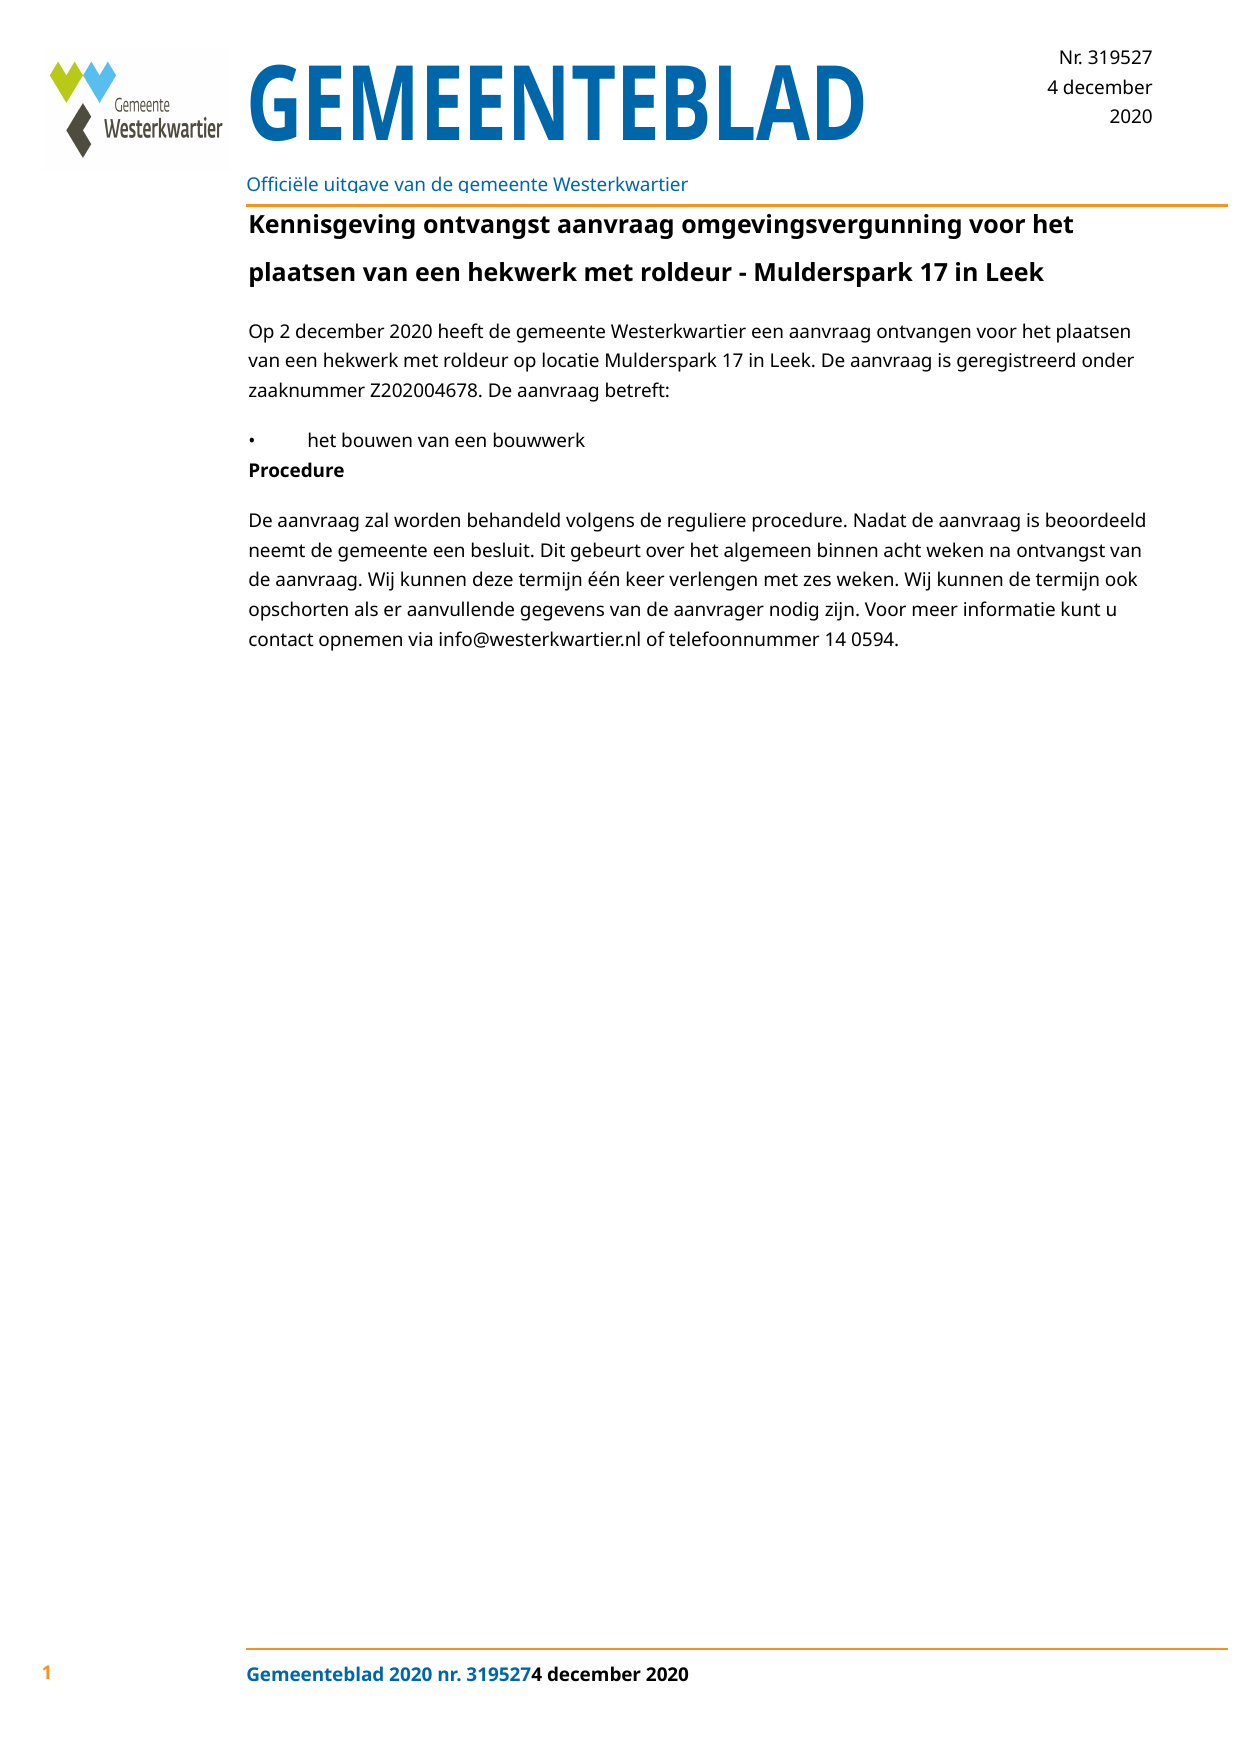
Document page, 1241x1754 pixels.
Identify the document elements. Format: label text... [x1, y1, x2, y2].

picture [41, 47, 231, 172]
list het bouwen van een bouwwerk [248, 427, 1152, 453]
text Procedure [248, 457, 1152, 483]
text Op 2 december 2020 heeft de gemeente Westerkwartier een aanvraag ontvangen voor het plaatsen van een hekwerk met roldeur op locatie Mulderspark 17 in Leek. De aanvraag is geregistreerd onder zaaknummer Z202004678. De aanvraag betreft: [248, 318, 1152, 403]
text Kennisgeving ontvangst aanvraag omgevingsvergunning voor het plaatsen van een hekwerk met roldeur - Mulderspark 17 in Leek [248, 207, 1152, 288]
text De aanvraag zal worden behandeld volgens de reguliere procedure. Nadat de aanvraag is beoordeeld neemt de gemeente een besluit. Dit gebeurt over het algemeen binnen acht weken na ontvangst van de aanvraag. Wij kunnen deze termijn één keer verlengen met zes weken. Wij kunnen de termijn ook opschorten als er aanvullende gegevens van de aanvrager nodig zijn. Voor meer informatie kunt u contact opnemen via info@westerkwartier.nl of telefoonnummer 14 0594. [248, 507, 1152, 652]
